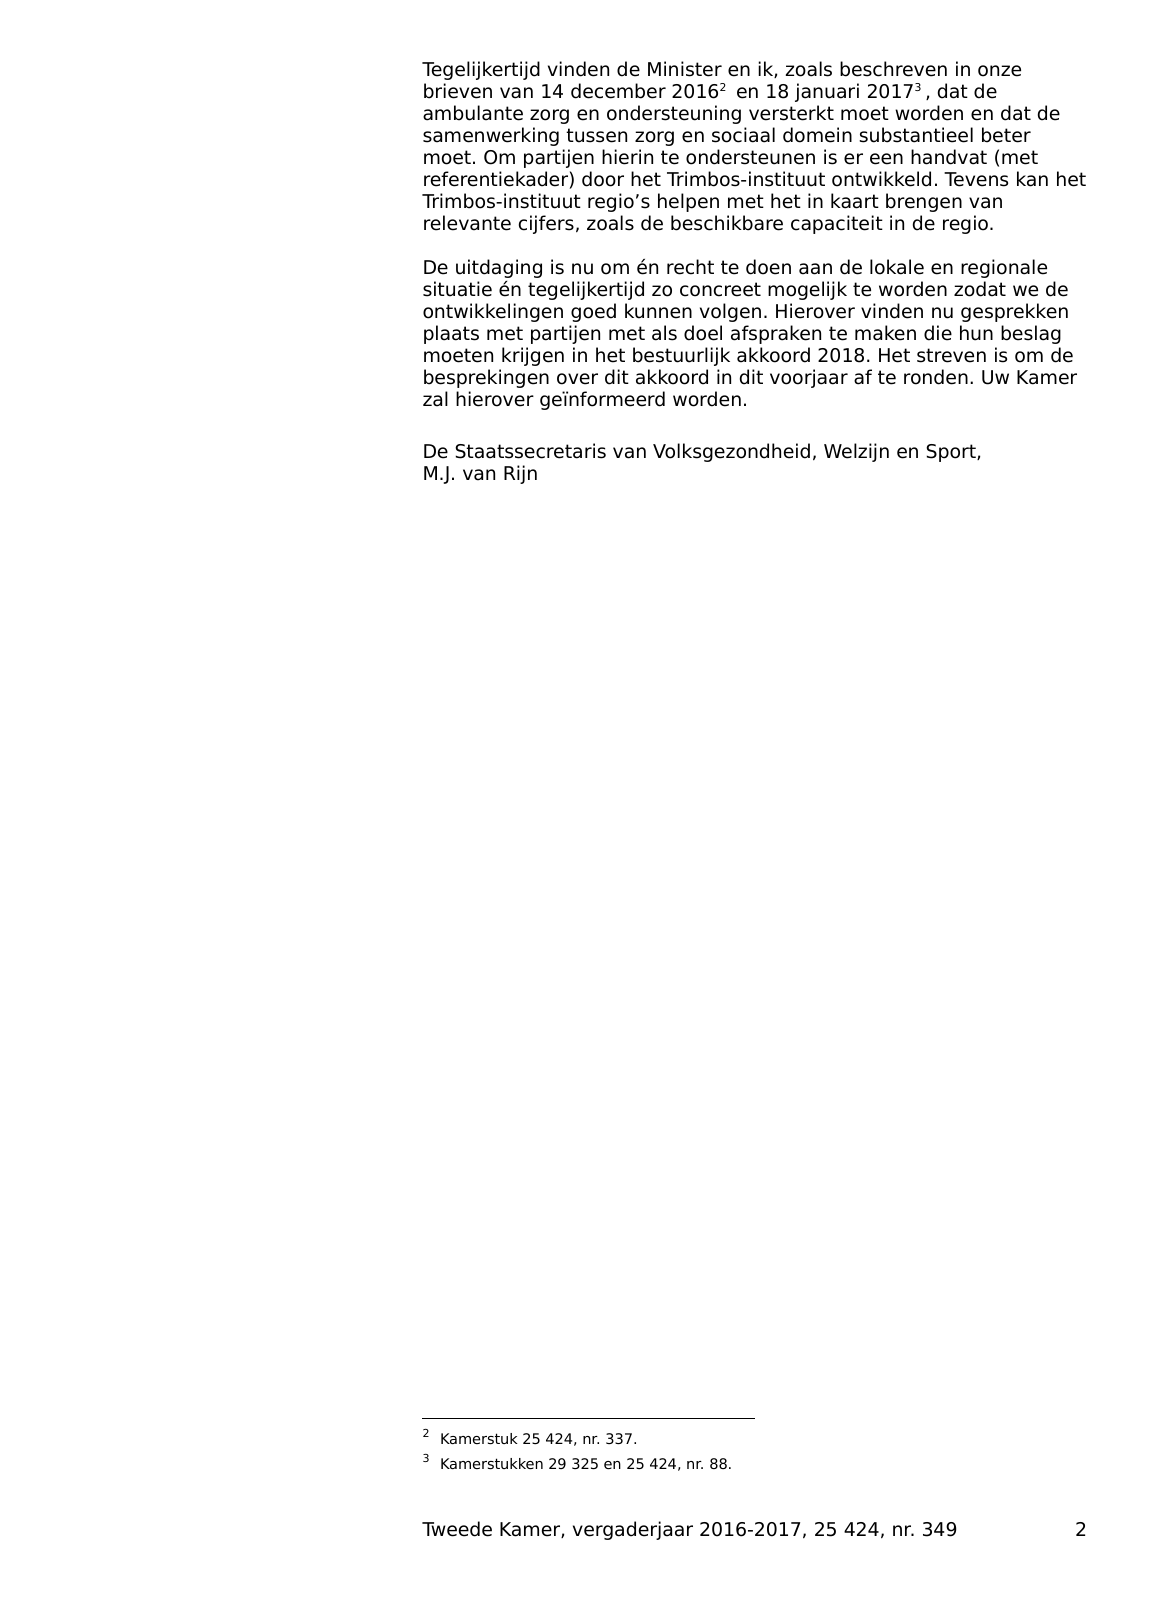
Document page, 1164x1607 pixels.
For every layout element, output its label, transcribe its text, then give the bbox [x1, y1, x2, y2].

text Kamerstukken 29 325 en 25 424, nr. 88. [422, 1452, 1087, 1474]
text De uitdaging is nu om én recht te doen aan de lokale en regionale situatie én tegelijkertijd zo concreet mogelijk te worden zodat we de ontwikkelingen goed kunnen volgen. Hierover vinden nu gesprekken plaats met partijen met als doel afspraken te maken die hun beslag moeten krijgen in het bestuurlijk akkoord 2018. Het streven is om de besprekingen over dit akkoord in dit voorjaar af te ronden. Uw Kamer zal hierover geïnformeerd worden. [422, 257, 1087, 411]
text Tegelijkertijd vinden de Minister en ik, zoals beschreven in onze brieven van 14 december 2016 en 18 januari 2017, dat de ambulante zorg en ondersteuning versterkt moet worden en dat de samenwerking tussen zorg en sociaal domein substantieel beter moet. Om partijen hierin te ondersteunen is er een handvat (met referentiekader) door het Trimbos-instituut ontwikkeld. Tevens kan het Trimbos-instituut regio’s helpen met het in kaart brengen van relevante cijfers, zoals de beschikbare capaciteit in de regio. [422, 59, 1087, 235]
text De Staatssecretaris van Volksgezondheid, Welzijn en Sport, M.J. van Rijn [422, 441, 1087, 485]
text Kamerstuk 25 424, nr. 337. [422, 1427, 1087, 1449]
